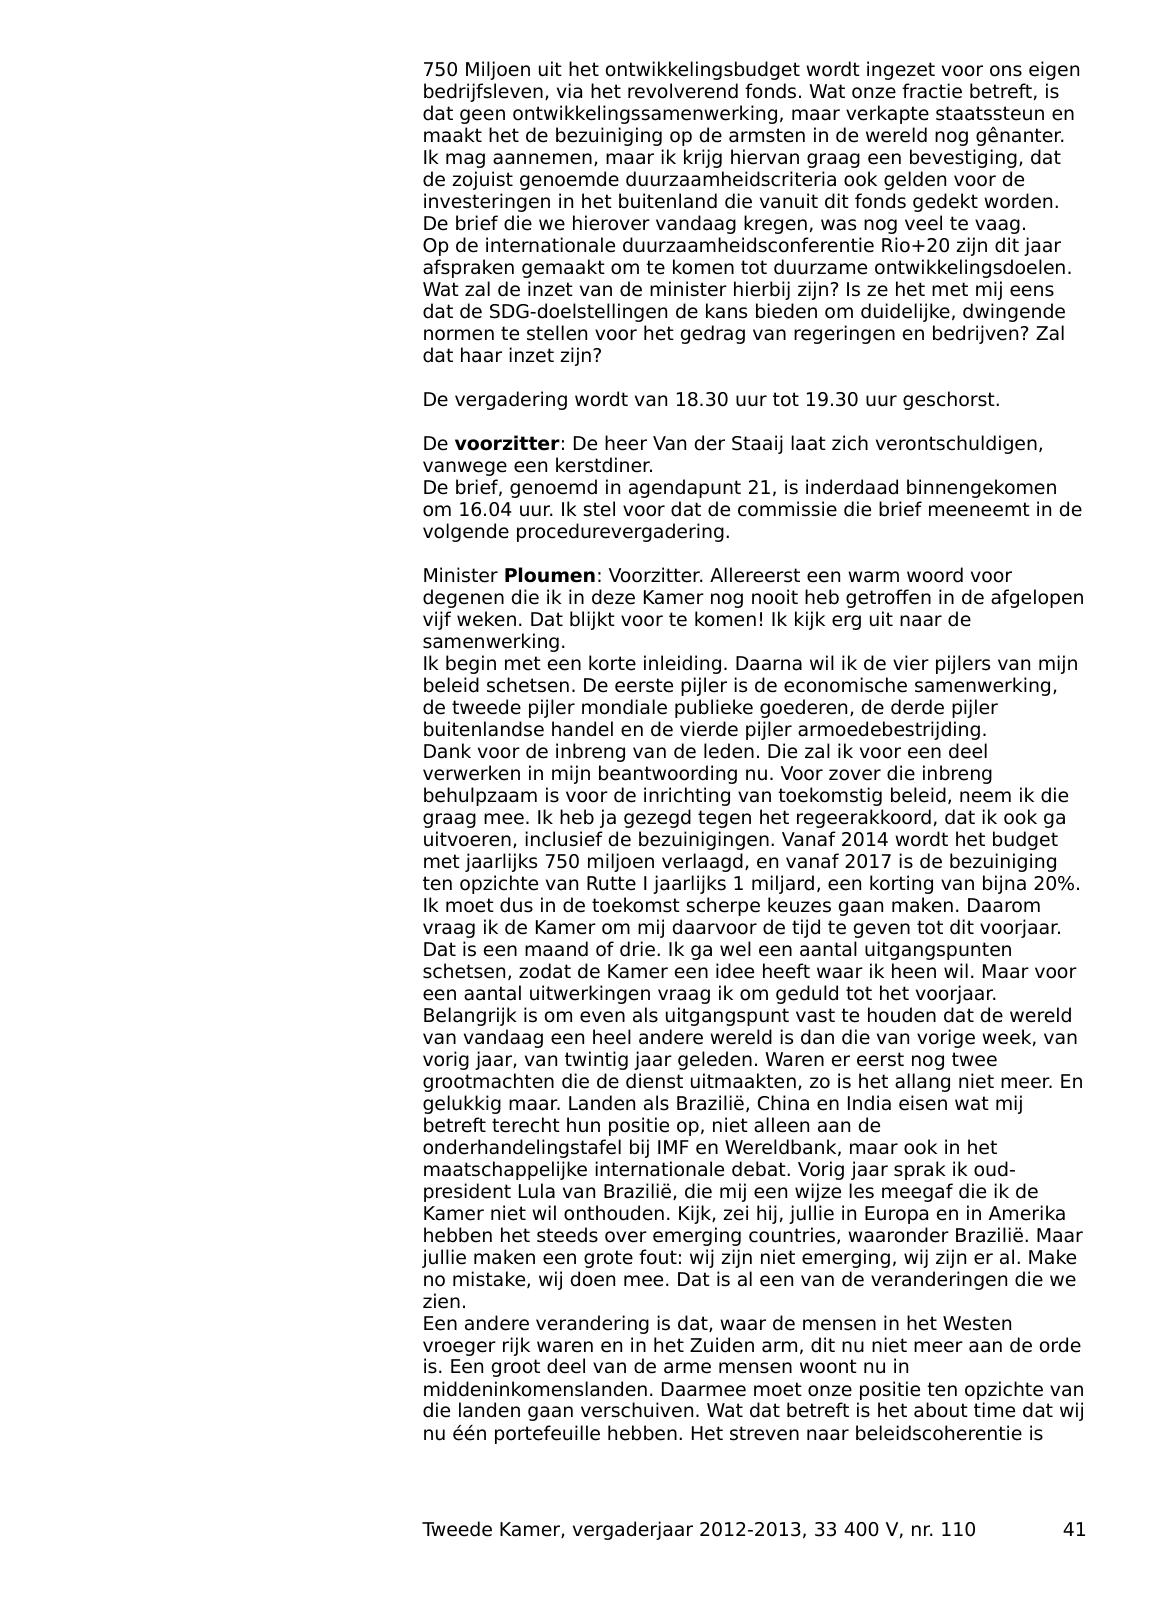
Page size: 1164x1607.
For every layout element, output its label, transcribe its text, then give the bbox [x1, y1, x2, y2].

text Belangrijk is om even als uitgangspunt vast te houden dat de wereld van vandaag een heel andere wereld is dan die van vorige week, van vorig jaar, van twintig jaar geleden. Waren er eerst nog twee grootmachten die de dienst uitmaakten, zo is het allang niet meer. En gelukkig maar. Landen als Brazilië, China en India eisen wat mij betreft terecht hun positie op, niet alleen aan de onderhandelingstafel bij IMF en Wereldbank, maar ook in het maatschappelijke internationale debat. Vorig jaar sprak ik oud-president Lula van Brazilië, die mij een wijze les meegaf die ik de Kamer niet wil onthouden. Kijk, zei hij, jullie in Europa en in Amerika hebben het steeds over emerging countries, waaronder Brazilië. Maar jullie maken een grote fout: wij zijn niet emerging, wij zijn er al. Make no mistake, wij doen mee. Dat is al een van de veranderingen die we zien. [422, 1005, 1087, 1312]
text De vergadering wordt van 18.30 uur tot 19.30 uur geschorst. [422, 389, 1087, 411]
text Een andere verandering is dat, waar de mensen in het Westen vroeger rijk waren en in het Zuiden arm, dit nu niet meer aan de orde is. Een groot deel van de arme mensen woont nu in middeninkomenslanden. Daarmee moet onze positie ten opzichte van die landen gaan verschuiven. Wat dat betreft is het about time dat wij nu één portefeuille hebben. Het streven naar beleidscoherentie is [422, 1312, 1087, 1444]
text Op de internationale duurzaamheidsconferentie Rio+20 zijn dit jaar afspraken gemaakt om te komen tot duurzame ontwikkelingsdoelen. Wat zal de inzet van de minister hierbij zijn? Is ze het met mij eens dat de SDG-doelstellingen de kans bieden om duidelijke, dwingende normen te stellen voor het gedrag van regeringen en bedrijven? Zal dat haar inzet zijn? [422, 235, 1087, 367]
text Ik begin met een korte inleiding. Daarna wil ik de vier pijlers van mijn beleid schetsen. De eerste pijler is de economische samenwerking, de tweede pijler mondiale publieke goederen, de derde pijler buitenlandse handel en de vierde pijler armoedebestrijding. [422, 653, 1087, 741]
text Minister Ploumen: Voorzitter. Allereerst een warm woord voor degenen die ik in deze Kamer nog nooit heb getroffen in de afgelopen vijf weken. Dat blijkt voor te komen! Ik kijk erg uit naar de samenwerking. [422, 565, 1087, 653]
text Dank voor de inbreng van de leden. Die zal ik voor een deel verwerken in mijn beantwoording nu. Voor zover die inbreng behulpzaam is voor de inrichting van toekomstig beleid, neem ik die graag mee. Ik heb ja gezegd tegen het regeerakkoord, dat ik ook ga uitvoeren, inclusief de bezuinigingen. Vanaf 2014 wordt het budget met jaarlijks 750 miljoen verlaagd, en vanaf 2017 is de bezuiniging ten opzichte van Rutte I jaarlijks 1 miljard, een korting van bijna 20%. Ik moet dus in de toekomst scherpe keuzes gaan maken. Daarom vraag ik de Kamer om mij daarvoor de tijd te geven tot dit voorjaar. Dat is een maand of drie. Ik ga wel een aantal uitgangspunten schetsen, zodat de Kamer een idee heeft waar ik heen wil. Maar voor een aantal uitwerkingen vraag ik om geduld tot het voorjaar. [422, 741, 1087, 1005]
text De voorzitter: De heer Van der Staaij laat zich verontschuldigen, vanwege een kerstdiner. [422, 433, 1087, 477]
text 750 Miljoen uit het ontwikkelingsbudget wordt ingezet voor ons eigen bedrijfsleven, via het revolverend fonds. Wat onze fractie betreft, is dat geen ontwikkelingssamenwerking, maar verkapte staatssteun en maakt het de bezuiniging op de armsten in de wereld nog gênanter. Ik mag aannemen, maar ik krijg hiervan graag een bevestiging, dat de zojuist genoemde duurzaamheidscriteria ook gelden voor de investeringen in het buitenland die vanuit dit fonds gedekt worden. De brief die we hierover vandaag kregen, was nog veel te vaag. [422, 59, 1087, 235]
text De brief, genoemd in agendapunt 21, is inderdaad binnengekomen om 16.04 uur. Ik stel voor dat de commissie die brief meeneemt in de volgende procedurevergadering. [422, 477, 1087, 543]
